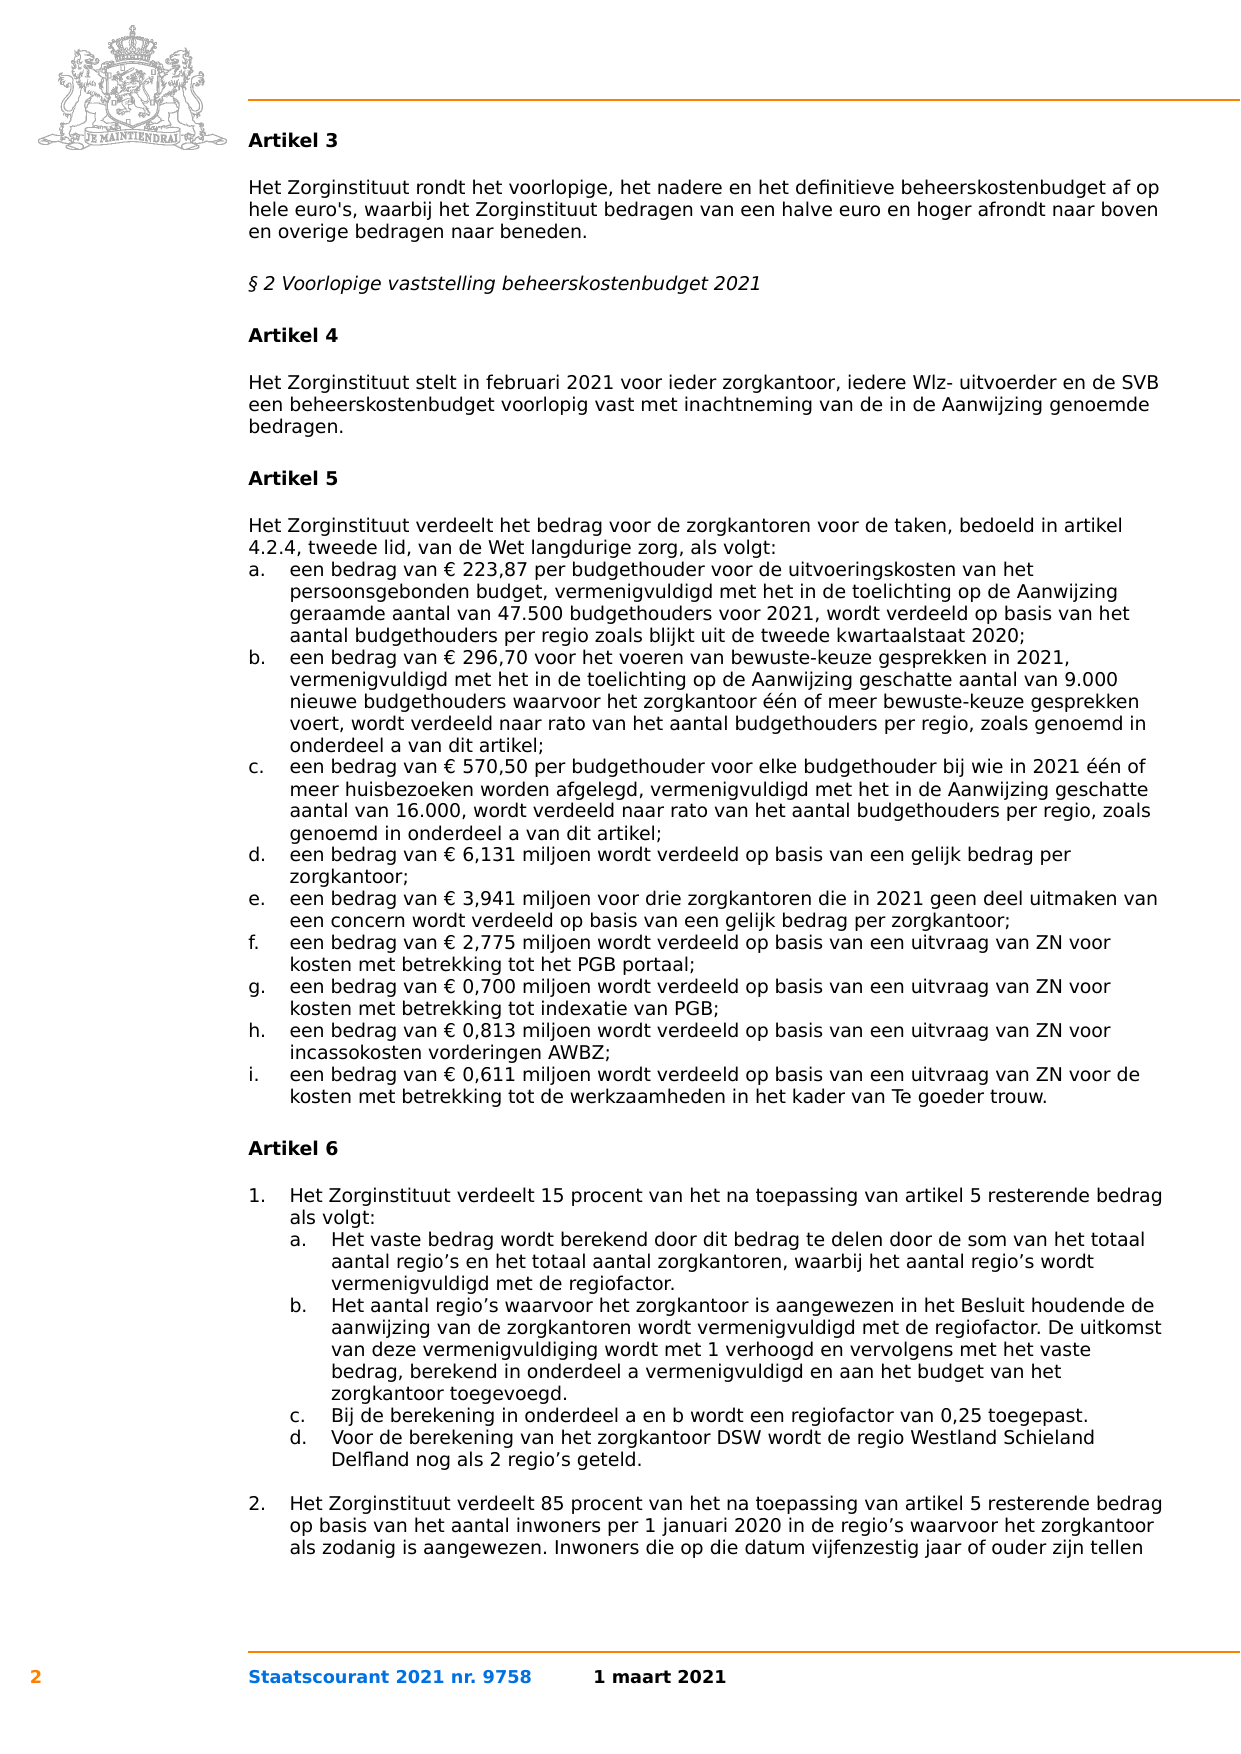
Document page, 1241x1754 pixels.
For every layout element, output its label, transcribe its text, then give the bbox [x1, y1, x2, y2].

text 2. Het Zorginstituut verdeelt 85 procent van het na toepassing van artikel 5 resterende bedrag op basis van het aantal inwoners per 1 januari 2020 in de regio’s waarvoor het zorgkantoor als zodanig is aangewezen. Inwoners die op die datum vijfenzestig jaar of ouder zijn tellen [248, 1493, 1163, 1559]
text b. een bedrag van € 296,70 voor het voeren van bewuste-keuze gesprekken in 2021, vermenigvuldigd met het in de toelichting op de Aanwijzing geschatte aantal van 9.000 nieuwe budgethouders waarvoor het zorgkantoor één of meer bewuste-keuze gesprekken voert, wordt verdeeld naar rato van het aantal budgethouders per regio, zoals genoemd in onderdeel a van dit artikel; [248, 647, 1163, 756]
text a. een bedrag van € 223,87 per budgethouder voor de uitvoeringskosten van het persoonsgebonden budget, vermenigvuldigd met het in de toelichting op de Aanwijzing geraamde aantal van 47.500 budgethouders voor 2021, wordt verdeeld op basis van het aantal budgethouders per regio zoals blijkt uit de tweede kwartaalstaat 2020; [248, 559, 1163, 647]
text i. een bedrag van € 0,611 miljoen wordt verdeeld op basis van een uitvraag van ZN voor de kosten met betrekking tot de werkzaamheden in het kader van Te goeder trouw. [248, 1064, 1163, 1108]
text Het Zorginstituut stelt in februari 2021 voor ieder zorgkantoor, iedere Wlz- uitvoerder en de SVB een beheerskostenbudget voorlopig vast met inachtneming van de in de Aanwijzing genoemde bedragen. [248, 372, 1163, 438]
subtitle Artikel 6 [248, 1138, 1163, 1160]
subtitle Artikel 4 [248, 325, 1163, 347]
subtitle § 2 Voorlopige vaststelling beheerskostenbudget 2021 [248, 273, 1163, 295]
text Het Zorginstituut rondt het voorlopige, het nadere en het definitieve beheerskostenbudget af op hele euro's, waarbij het Zorginstituut bedragen van een halve euro en hoger afrondt naar boven en overige bedragen naar beneden. [248, 177, 1163, 243]
text b. Het aantal regio’s waarvoor het zorgkantoor is aangewezen in het Besluit houdende de aanwijzing van de zorgkantoren wordt vermenigvuldigd met de regiofactor. De uitkomst van deze vermenigvuldiging wordt met 1 verhoogd en vervolgens met het vaste bedrag, berekend in onderdeel a vermenigvuldigd en aan het budget van het zorgkantoor toegevoegd. [289, 1295, 1163, 1405]
text f. een bedrag van € 2,775 miljoen wordt verdeeld op basis van een uitvraag van ZN voor kosten met betrekking tot het PGB portaal; [248, 932, 1163, 976]
picture [38, 25, 227, 150]
text c. een bedrag van € 570,50 per budgethouder voor elke budgethouder bij wie in 2021 één of meer huisbezoeken worden afgelegd, vermenigvuldigd met het in de Aanwijzing geschatte aantal van 16.000, wordt verdeeld naar rato van het aantal budgethouders per regio, zoals genoemd in onderdeel a van dit artikel; [248, 756, 1163, 844]
text e. een bedrag van € 3,941 miljoen voor drie zorgkantoren die in 2021 geen deel uitmaken van een concern wordt verdeeld op basis van een gelijk bedrag per zorgkantoor; [248, 888, 1163, 932]
text h. een bedrag van € 0,813 miljoen wordt verdeeld op basis van een uitvraag van ZN voor incassokosten vorderingen AWBZ; [248, 1020, 1163, 1064]
text d. Voor de berekening van het zorgkantoor DSW wordt de regio Westland Schieland Delfland nog als 2 regio’s geteld. [289, 1427, 1163, 1471]
text a. Het vaste bedrag wordt berekend door dit bedrag te delen door de som van het totaal aantal regio’s en het totaal aantal zorgkantoren, waarbij het aantal regio’s wordt vermenigvuldigd met de regiofactor. [289, 1229, 1163, 1295]
text c. Bij de berekening in onderdeel a en b wordt een regiofactor van 0,25 toegepast. [289, 1405, 1163, 1427]
subtitle Artikel 3 [248, 130, 1163, 152]
subtitle Artikel 5 [248, 468, 1163, 490]
text d. een bedrag van € 6,131 miljoen wordt verdeeld op basis van een gelijk bedrag per zorgkantoor; [248, 844, 1163, 888]
text 1. Het Zorginstituut verdeelt 15 procent van het na toepassing van artikel 5 resterende bedrag als volgt: [248, 1185, 1163, 1229]
text g. een bedrag van € 0,700 miljoen wordt verdeeld op basis van een uitvraag van ZN voor kosten met betrekking tot indexatie van PGB; [248, 976, 1163, 1020]
text Het Zorginstituut verdeelt het bedrag voor de zorgkantoren voor de taken, bedoeld in artikel 4.2.4, tweede lid, van de Wet langdurige zorg, als volgt: [248, 515, 1163, 559]
